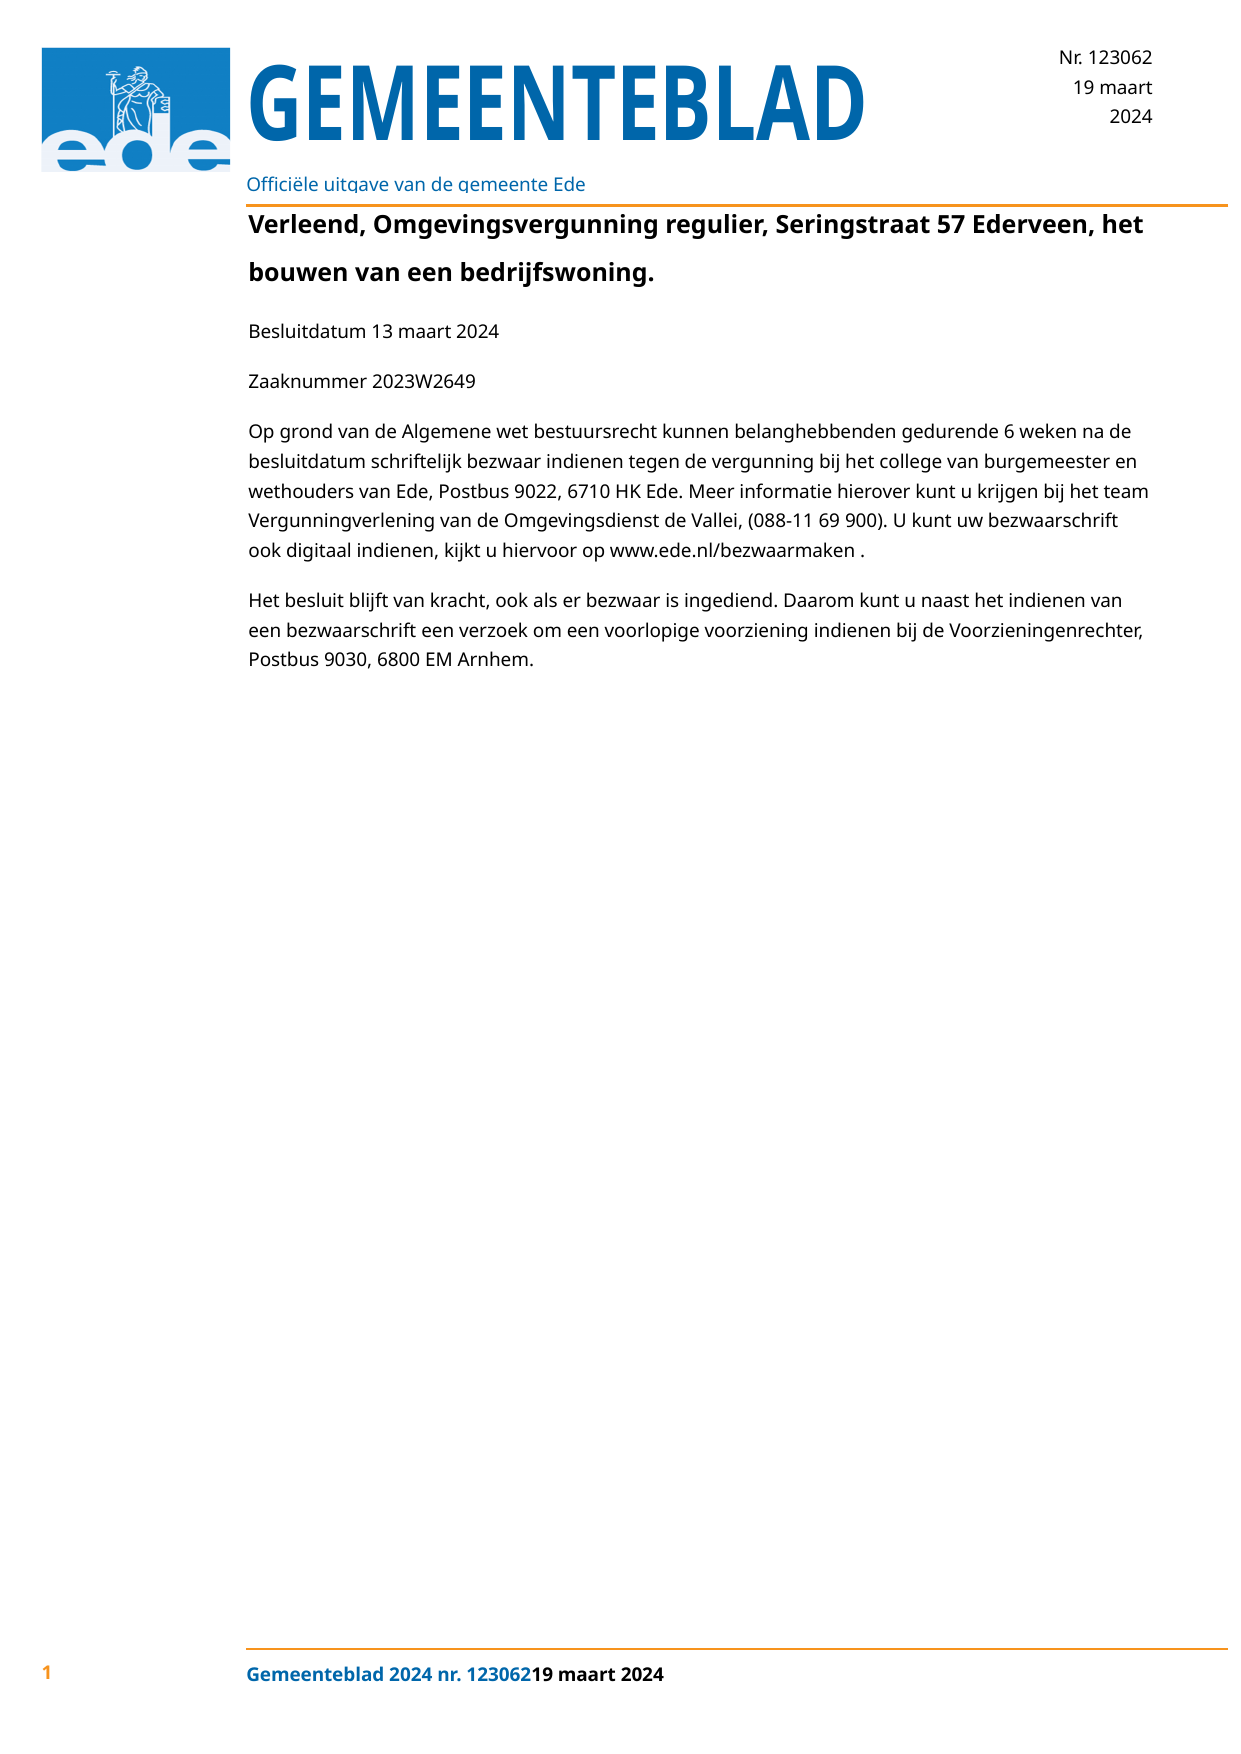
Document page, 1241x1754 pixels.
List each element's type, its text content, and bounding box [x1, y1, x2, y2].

text Verleend, Omgevingsvergunning regulier, Seringstraat 57 Ederveen, het bouwen van een bedrijfswoning. [248, 207, 1152, 288]
text Besluitdatum 13 maart 2024 [248, 318, 1152, 344]
text Zaaknummer 2023W2649 [248, 368, 1152, 394]
text Het besluit blijft van kracht, ook als er bezwaar is ingediend. Daarom kunt u naast het indienen van een bezwaarschrift een verzoek om een voorlopige voorziening indienen bij de Voorzieningenrechter, Postbus 9030, 6800 EM Arnhem. [248, 587, 1152, 672]
picture [41, 47, 231, 172]
text Op grond van de Algemene wet bestuursrecht kunnen belanghebbenden gedurende 6 weken na de besluitdatum schriftelijk bezwaar indienen tegen de vergunning bij het college van burgemeester en wethouders van Ede, Postbus 9022, 6710 HK Ede. Meer informatie hierover kunt u krijgen bij het team Vergunningverlening van de Omgevingsdienst de Vallei, (088-11 69 900). U kunt uw bezwaarschrift ook digitaal indienen, kijkt u hiervoor op www.ede.nl/bezwaarmaken . [248, 419, 1152, 563]
